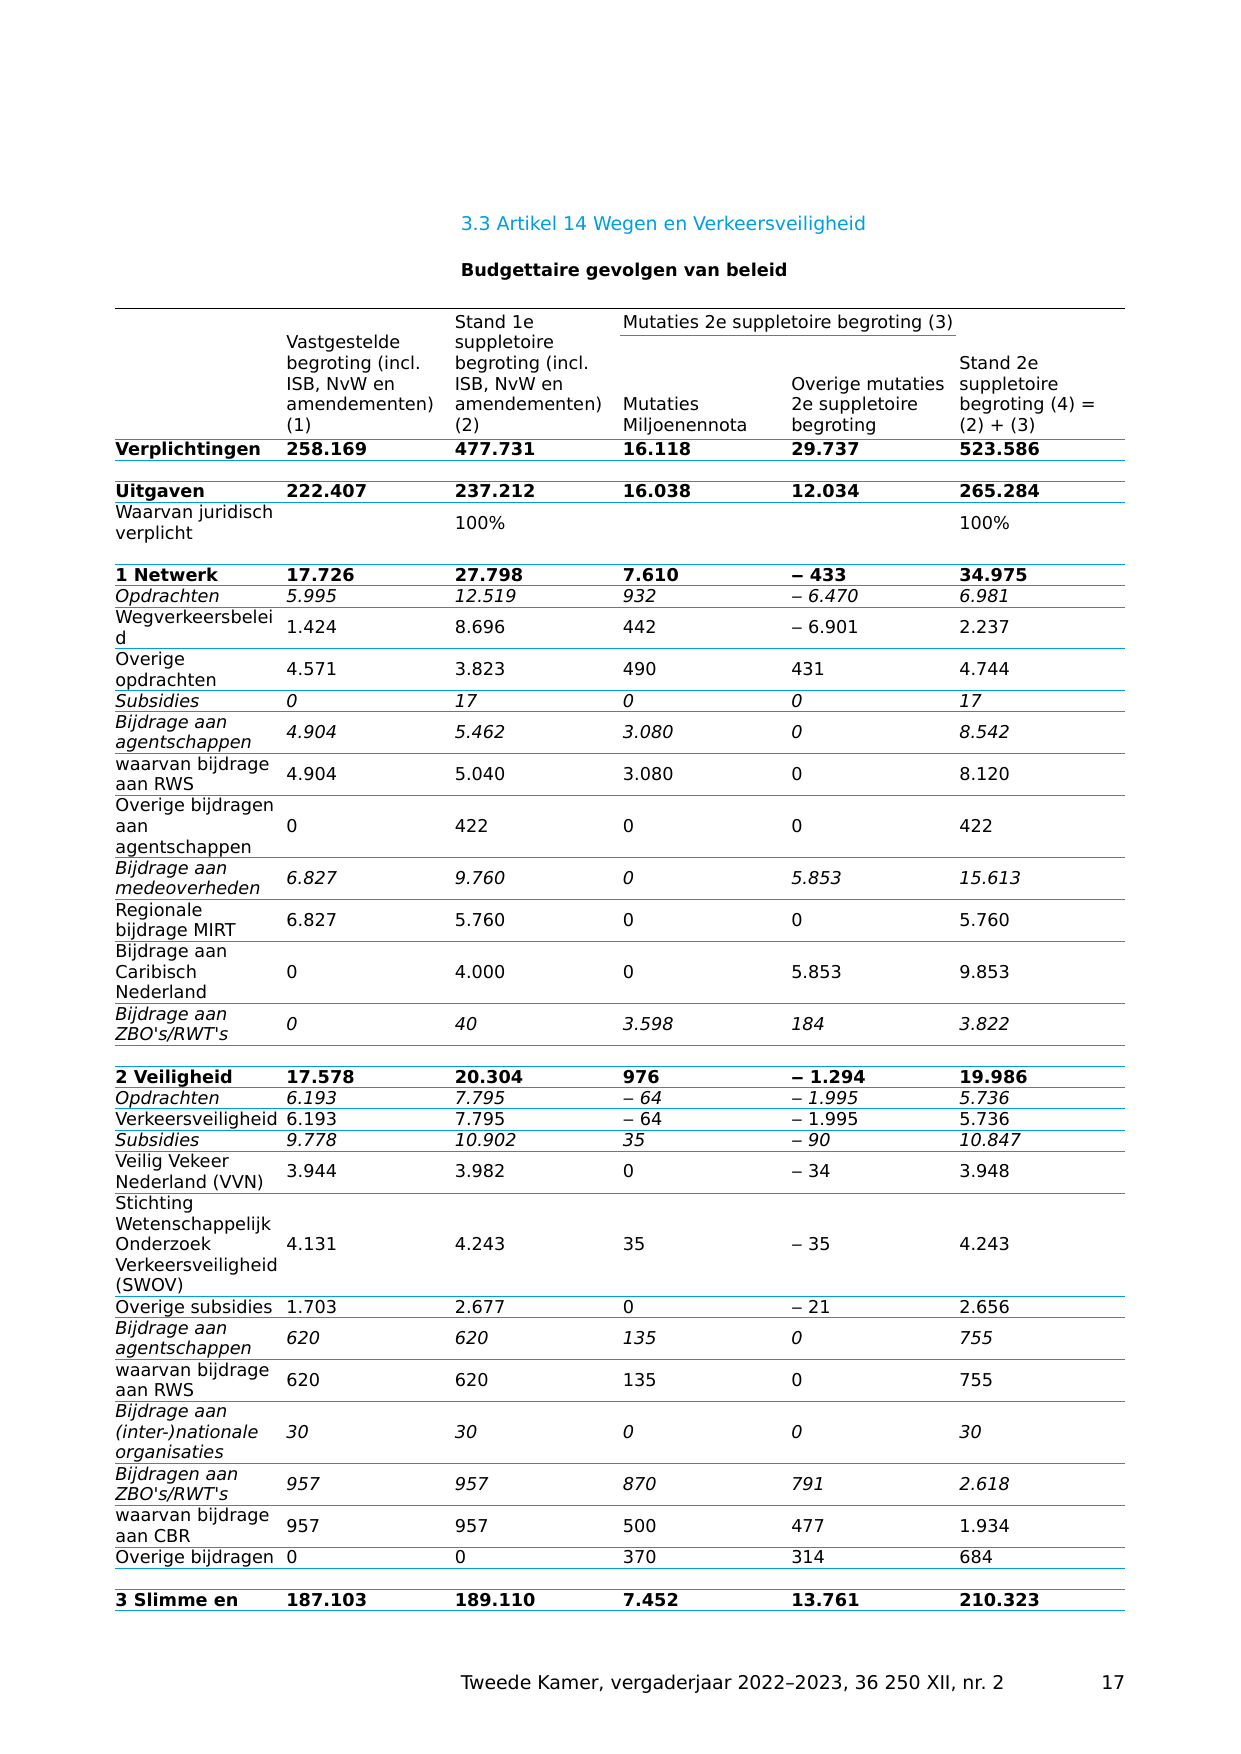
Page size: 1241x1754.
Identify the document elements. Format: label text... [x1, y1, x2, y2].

table_cell ‒ 64 [620, 1109, 788, 1129]
table_cell [620, 1569, 788, 1589]
table_cell 4.243 [452, 1194, 620, 1296]
table_cell 620 [283, 1360, 452, 1401]
table_cell 16.118 [620, 440, 788, 459]
table_cell Subsidies [115, 691, 283, 711]
table_cell 5.040 [452, 754, 620, 795]
table_cell ‒ 1.995 [788, 1109, 956, 1129]
table_cell 3 Slimme en [115, 1590, 283, 1610]
table_header Tabel 7 Budgettaire gevolgen van beleid 14 Wegen en Verkeersveiligheid (bedragen x € 1.000) [115, 283, 1125, 308]
table_cell 0 [620, 1152, 788, 1192]
table_cell Bijdrage aan Caribisch Nederland [115, 942, 283, 1003]
table_cell ‒ 35 [788, 1194, 956, 1296]
table_cell 8.120 [956, 754, 1125, 795]
table_cell 791 [788, 1464, 956, 1505]
table_cell 0 [283, 691, 452, 711]
table_cell 620 [283, 1318, 452, 1359]
table_cell Opdrachten [115, 1088, 283, 1108]
table_cell 0 [283, 1004, 452, 1045]
table_cell 8.696 [452, 608, 620, 648]
table_cell 10.902 [452, 1131, 620, 1151]
table_cell 100% [956, 503, 1125, 544]
table_cell 1 Netwerk [115, 565, 283, 585]
table_cell 4.000 [452, 942, 620, 1003]
table_cell 40 [452, 1004, 620, 1045]
table_cell 620 [452, 1318, 620, 1359]
table_cell Subsidies [115, 1131, 283, 1151]
table_cell 0 [788, 1318, 956, 1359]
table_cell 17.726 [283, 565, 452, 585]
table_cell [788, 461, 956, 481]
table_cell [620, 503, 788, 544]
table_cell 30 [452, 1402, 620, 1463]
table_cell ‒ 1.995 [788, 1088, 956, 1108]
table_cell waarvan bijdrage aan RWS [115, 754, 283, 795]
table_cell ‒ 34 [788, 1152, 956, 1192]
table_cell 7.795 [452, 1109, 620, 1129]
table_cell 10.847 [956, 1131, 1125, 1151]
table_cell 0 [788, 691, 956, 711]
table_cell 3.982 [452, 1152, 620, 1192]
table_cell 0 [788, 796, 956, 857]
table_cell Uitgaven [115, 482, 283, 502]
table_cell 30 [283, 1402, 452, 1463]
table_cell 620 [452, 1360, 620, 1401]
table_cell 0 [620, 858, 788, 899]
table_cell 12.519 [452, 586, 620, 607]
table_cell 7.452 [620, 1590, 788, 1610]
table_cell [115, 309, 283, 438]
table_cell Regionale bijdrage MIRT [115, 900, 283, 941]
table_cell 0 [788, 1402, 956, 1463]
table_cell 2.656 [956, 1297, 1125, 1317]
table_cell 957 [283, 1506, 452, 1547]
table_cell [115, 1569, 283, 1589]
table_cell 35 [620, 1194, 788, 1296]
table_cell 755 [956, 1360, 1125, 1401]
table_cell [452, 1569, 620, 1589]
table_cell 6.193 [283, 1109, 452, 1129]
table_cell [283, 1046, 452, 1066]
table_cell 0 [620, 1297, 788, 1317]
table_cell [283, 503, 452, 544]
table_cell 4.904 [283, 754, 452, 795]
table_cell 976 [620, 1067, 788, 1087]
table_cell 523.586 [956, 440, 1125, 459]
table_cell [452, 1046, 620, 1066]
table_cell 100% [452, 503, 620, 544]
table_cell 9.778 [283, 1131, 452, 1151]
table_cell 2.237 [956, 608, 1125, 648]
table_cell 29.737 [788, 440, 956, 459]
table_cell Bijdrage aan medeoverheden [115, 858, 283, 899]
table_cell 1.934 [956, 1506, 1125, 1547]
table_cell 6.193 [283, 1088, 452, 1108]
table_cell [788, 1046, 956, 1066]
table_cell [788, 1569, 956, 1589]
table_cell 490 [620, 649, 788, 690]
table_cell 210.323 [956, 1590, 1125, 1610]
table_cell Mutaties 2e suppletoire begroting (3) [620, 309, 956, 335]
table_cell 3.948 [956, 1152, 1125, 1192]
table_cell 7.610 [620, 565, 788, 585]
table_cell 17 [956, 691, 1125, 711]
table_cell [283, 461, 452, 481]
table_cell Bijdrage aan agentschappen [115, 712, 283, 753]
table_cell ‒ 21 [788, 1297, 956, 1317]
table_cell 3.080 [620, 754, 788, 795]
table_cell Stand 2e suppletoire begroting (4) = (2) + (3) [956, 309, 1125, 438]
table_cell 237.212 [452, 482, 620, 502]
table_cell 477 [788, 1506, 956, 1547]
table_cell 30 [956, 1402, 1125, 1463]
table_cell 6.981 [956, 586, 1125, 607]
table_cell 932 [620, 586, 788, 607]
table_cell [452, 544, 620, 564]
table_cell 135 [620, 1318, 788, 1359]
table_cell ‒ 90 [788, 1131, 956, 1151]
table_cell Verkeersveiligheid [115, 1109, 283, 1129]
table_cell 5.760 [452, 900, 620, 941]
text Budgettaire gevolgen van beleid [461, 258, 1125, 281]
table_cell 9.853 [956, 942, 1125, 1003]
table_cell 0 [283, 942, 452, 1003]
table_cell 422 [452, 796, 620, 857]
table_cell 2 Veiligheid [115, 1067, 283, 1087]
table_cell 3.080 [620, 712, 788, 753]
table_cell [788, 544, 956, 564]
table_cell 957 [283, 1464, 452, 1505]
table_cell 0 [620, 900, 788, 941]
table_cell 4.744 [956, 649, 1125, 690]
table_cell Overige bijdragen [115, 1548, 283, 1568]
table_cell 370 [620, 1548, 788, 1568]
table_cell 20.304 [452, 1067, 620, 1087]
table_cell 184 [788, 1004, 956, 1045]
table_cell Bijdrage aan ZBO's/RWT's [115, 1004, 283, 1045]
table_cell [283, 1569, 452, 1589]
table_cell Bijdrage aan agentschappen [115, 1318, 283, 1359]
table_cell 500 [620, 1506, 788, 1547]
table_cell 3.822 [956, 1004, 1125, 1045]
table_cell Veilig Vekeer Nederland (VVN) [115, 1152, 283, 1192]
table_cell 16.038 [620, 482, 788, 502]
table_cell Overige mutaties 2e suppletoire begroting [788, 336, 956, 438]
title 3.3 Artikel 14 Wegen en Verkeersveiligheid [461, 213, 1125, 235]
table_cell 0 [620, 1402, 788, 1463]
table_cell 5.853 [788, 858, 956, 899]
table_cell 6.827 [283, 858, 452, 899]
table_cell 314 [788, 1548, 956, 1568]
table_cell Opdrachten [115, 586, 283, 607]
table_cell 1.703 [283, 1297, 452, 1317]
table_cell 870 [620, 1464, 788, 1505]
table_cell 957 [452, 1464, 620, 1505]
table_cell Overige subsidies [115, 1297, 283, 1317]
table_cell 684 [956, 1548, 1125, 1568]
table_cell [620, 544, 788, 564]
table_cell 755 [956, 1318, 1125, 1359]
table_cell Vastgestelde begroting (incl. ISB, NvW en amendementen) (1) [283, 309, 452, 438]
table_cell 4.571 [283, 649, 452, 690]
table_cell 4.243 [956, 1194, 1125, 1296]
table_cell 9.760 [452, 858, 620, 899]
table_cell 258.169 [283, 440, 452, 459]
table_cell 3.823 [452, 649, 620, 690]
table_cell 135 [620, 1360, 788, 1401]
table_cell 477.731 [452, 440, 620, 459]
table_cell 0 [788, 712, 956, 753]
table_cell [956, 1569, 1125, 1589]
table_cell 0 [788, 1360, 956, 1401]
table_cell 12.034 [788, 482, 956, 502]
table_cell 1.424 [283, 608, 452, 648]
table_cell waarvan bijdrage aan RWS [115, 1360, 283, 1401]
table_cell 15.613 [956, 858, 1125, 899]
table_cell 34.975 [956, 565, 1125, 585]
table_cell ‒ 64 [620, 1088, 788, 1108]
table_cell 19.986 [956, 1067, 1125, 1087]
table_cell 0 [283, 796, 452, 857]
table_cell 2.677 [452, 1297, 620, 1317]
table_cell 4.131 [283, 1194, 452, 1296]
table_cell [620, 1046, 788, 1066]
table_cell 0 [283, 1548, 452, 1568]
table_cell [956, 1046, 1125, 1066]
table_cell 17.578 [283, 1067, 452, 1087]
table_cell Bijdragen aan ZBO's/RWT's [115, 1464, 283, 1505]
table_cell Mutaties Miljoenennota [620, 336, 788, 438]
table_cell 8.542 [956, 712, 1125, 753]
table_cell 265.284 [956, 482, 1125, 502]
table_cell 13.761 [788, 1590, 956, 1610]
table_cell ‒ 6.470 [788, 586, 956, 607]
table_cell 189.110 [452, 1590, 620, 1610]
table_cell ‒ 6.901 [788, 608, 956, 648]
table_cell 7.795 [452, 1088, 620, 1108]
table_cell 17 [452, 691, 620, 711]
table_cell 6.827 [283, 900, 452, 941]
table_cell 0 [788, 754, 956, 795]
table_cell Wegverkeersbeleid [115, 608, 283, 648]
table_cell Overige bijdragen aan agentschappen [115, 796, 283, 857]
table_cell 0 [620, 691, 788, 711]
table_cell 5.736 [956, 1109, 1125, 1129]
table_cell Stichting Wetenschappelijk Onderzoek Verkeersveiligheid (SWOV) [115, 1194, 283, 1296]
table_cell 0 [620, 942, 788, 1003]
table_cell 27.798 [452, 565, 620, 585]
table_cell 187.103 [283, 1590, 452, 1610]
table_cell 3.598 [620, 1004, 788, 1045]
table_cell Bijdrage aan (inter-)nationale organisaties [115, 1402, 283, 1463]
table_cell 422 [956, 796, 1125, 857]
table_cell 5.760 [956, 900, 1125, 941]
table_cell [620, 461, 788, 481]
table_cell 0 [788, 900, 956, 941]
table_cell [115, 544, 283, 564]
table_cell 431 [788, 649, 956, 690]
table_cell 222.407 [283, 482, 452, 502]
table_cell waarvan bijdrage aan CBR [115, 1506, 283, 1547]
table_cell 442 [620, 608, 788, 648]
table_cell 5.995 [283, 586, 452, 607]
table_cell 2.618 [956, 1464, 1125, 1505]
table_cell [283, 544, 452, 564]
table_cell 4.904 [283, 712, 452, 753]
table_cell [956, 461, 1125, 481]
table_cell [115, 1046, 283, 1066]
table_cell 3.944 [283, 1152, 452, 1192]
table_cell [452, 461, 620, 481]
table_cell ‒ 1.294 [788, 1067, 956, 1087]
table_cell 957 [452, 1506, 620, 1547]
table_cell 5.853 [788, 942, 956, 1003]
table_cell 0 [620, 796, 788, 857]
table_cell [788, 503, 956, 544]
table_cell Stand 1e suppletoire begroting (incl. ISB, NvW en amendementen) (2) [452, 309, 620, 438]
table_cell 0 [452, 1548, 620, 1568]
table_cell 5.736 [956, 1088, 1125, 1108]
table_cell Waarvan juridisch verplicht [115, 503, 283, 544]
table_cell Verplichtingen [115, 440, 283, 459]
table_cell [956, 544, 1125, 564]
table_cell [115, 461, 283, 481]
table_cell 35 [620, 1131, 788, 1151]
table_cell Overige opdrachten [115, 649, 283, 690]
table_cell ‒ 433 [788, 565, 956, 585]
table_cell 5.462 [452, 712, 620, 753]
